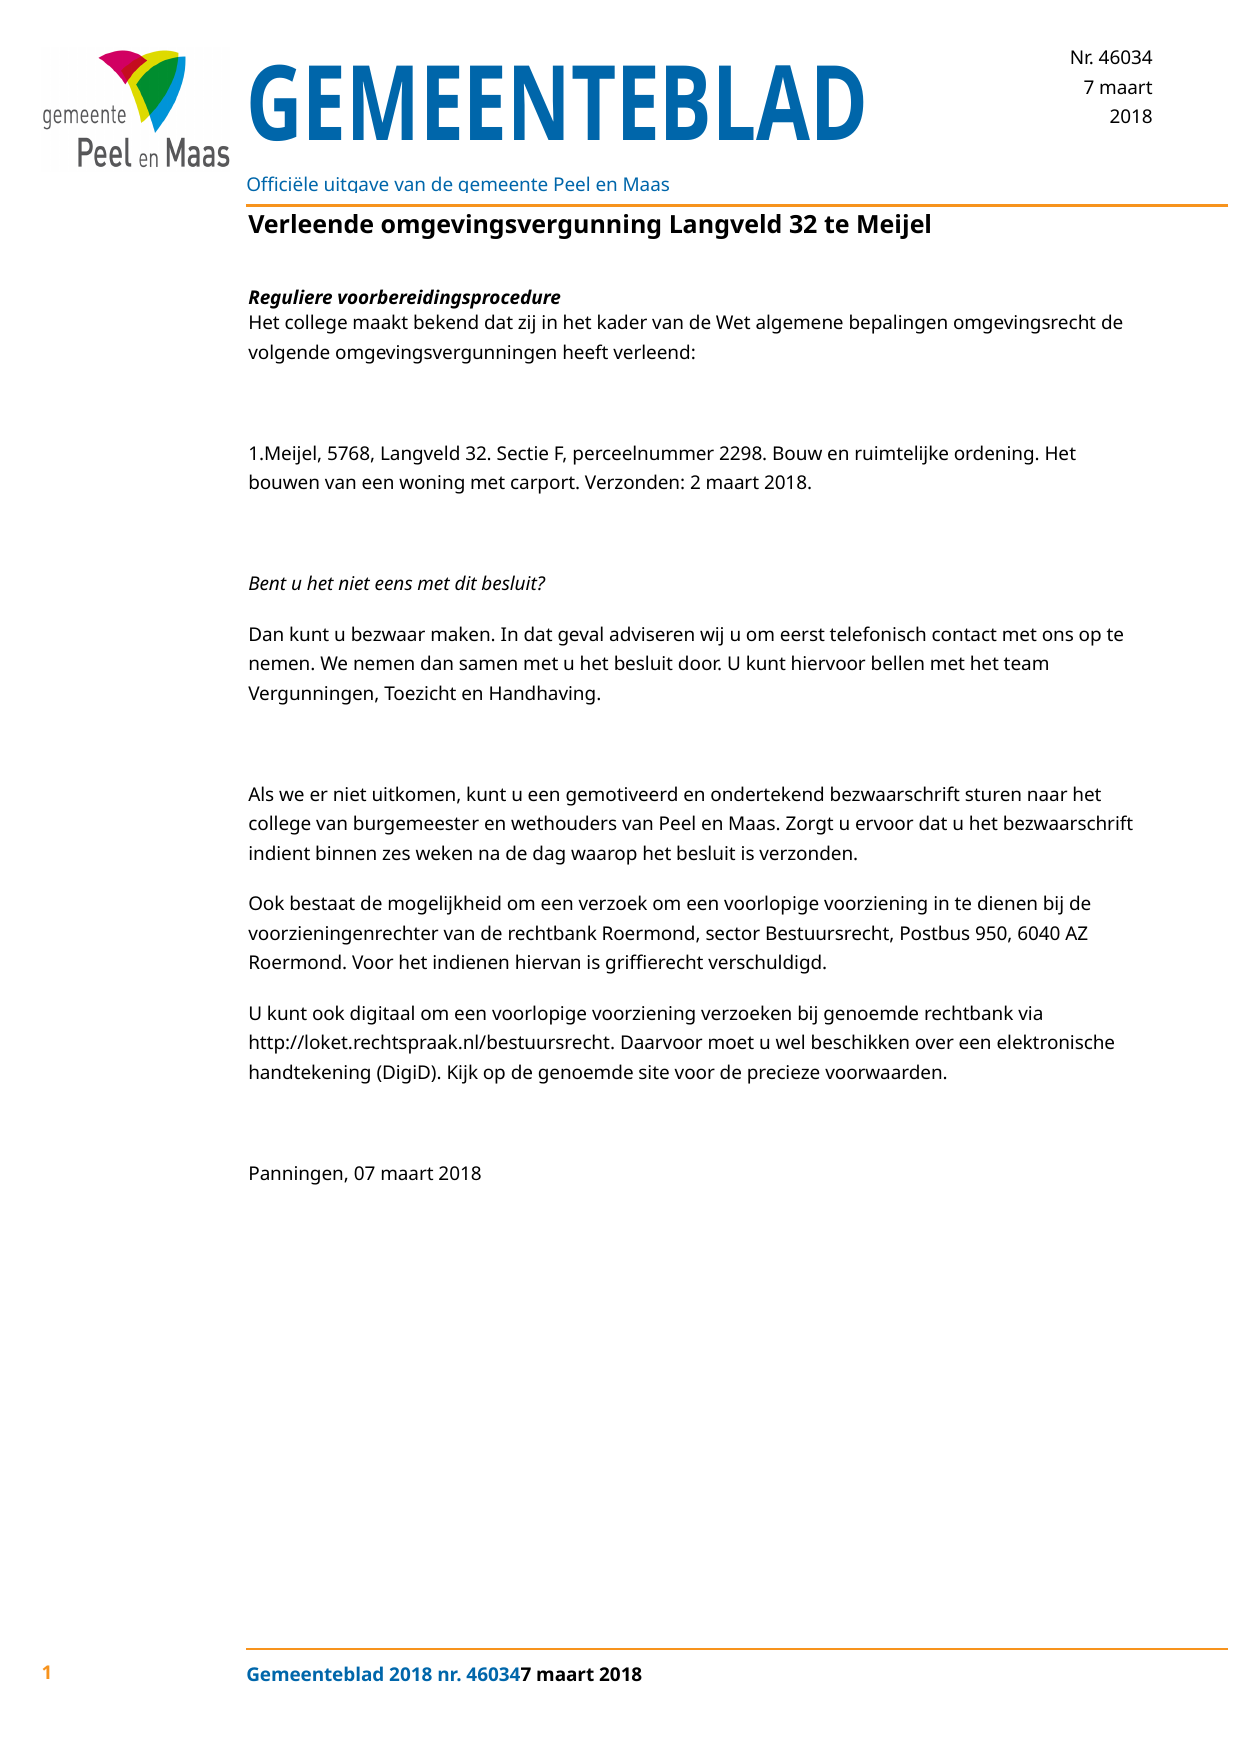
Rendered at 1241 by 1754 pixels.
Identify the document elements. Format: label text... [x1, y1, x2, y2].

text Bent u het niet eens met dit besluit? [248, 570, 1152, 596]
text Panningen, 07 maart 2018 [248, 1160, 1152, 1186]
picture [41, 47, 231, 172]
text Het college maakt bekend dat zij in het kader van de Wet algemene bepalingen omgevingsrecht de volgende omgevingsvergunningen heeft verleend: [248, 309, 1152, 365]
text Ook bestaat de mogelijkheid om een verzoek om een voorlopige voorziening in te dienen bij de voorzieningenrechter van de rechtbank Roermond, sector Bestuursrecht, Postbus 950, 6040 AZ Roermond. Voor het indienen hiervan is griffierecht verschuldigd. [248, 890, 1152, 975]
text Dan kunt u bezwaar maken. In dat geval adviseren wij u om eerst telefonisch contact met ons op te nemen. We nemen dan samen met u het besluit door. U kunt hiervoor bellen met het team Vergunningen, Toezicht en Handhaving. [248, 621, 1152, 706]
text Reguliere voorbereidingsprocedure [248, 284, 1152, 309]
text Verleende omgevingsvergunning Langveld 32 te Meijel [248, 207, 1152, 241]
text U kunt ook digitaal om een voorlopige voorziening verzoeken bij genoemde rechtbank via http://loket.rechtspraak.nl/bestuursrecht. Daarvoor moet u wel beschikken over een elektronische handtekening (DigiD). Kijk op de genoemde site voor de precieze voorwaarden. [248, 1000, 1152, 1085]
text Als we er niet uitkomen, kunt u een gemotiveerd en ondertekend bezwaarschrift sturen naar het college van burgemeester en wethouders van Peel en Maas. Zorgt u ervoor dat u het bezwaarschrift indient binnen zes weken na de dag waarop het besluit is verzonden. [248, 781, 1152, 866]
text 1.Meijel, 5768, Langveld 32. Sectie F, perceelnummer 2298. Bouw en ruimtelijke ordening. Het bouwen van een woning met carport. Verzonden: 2 maart 2018. [248, 440, 1152, 495]
